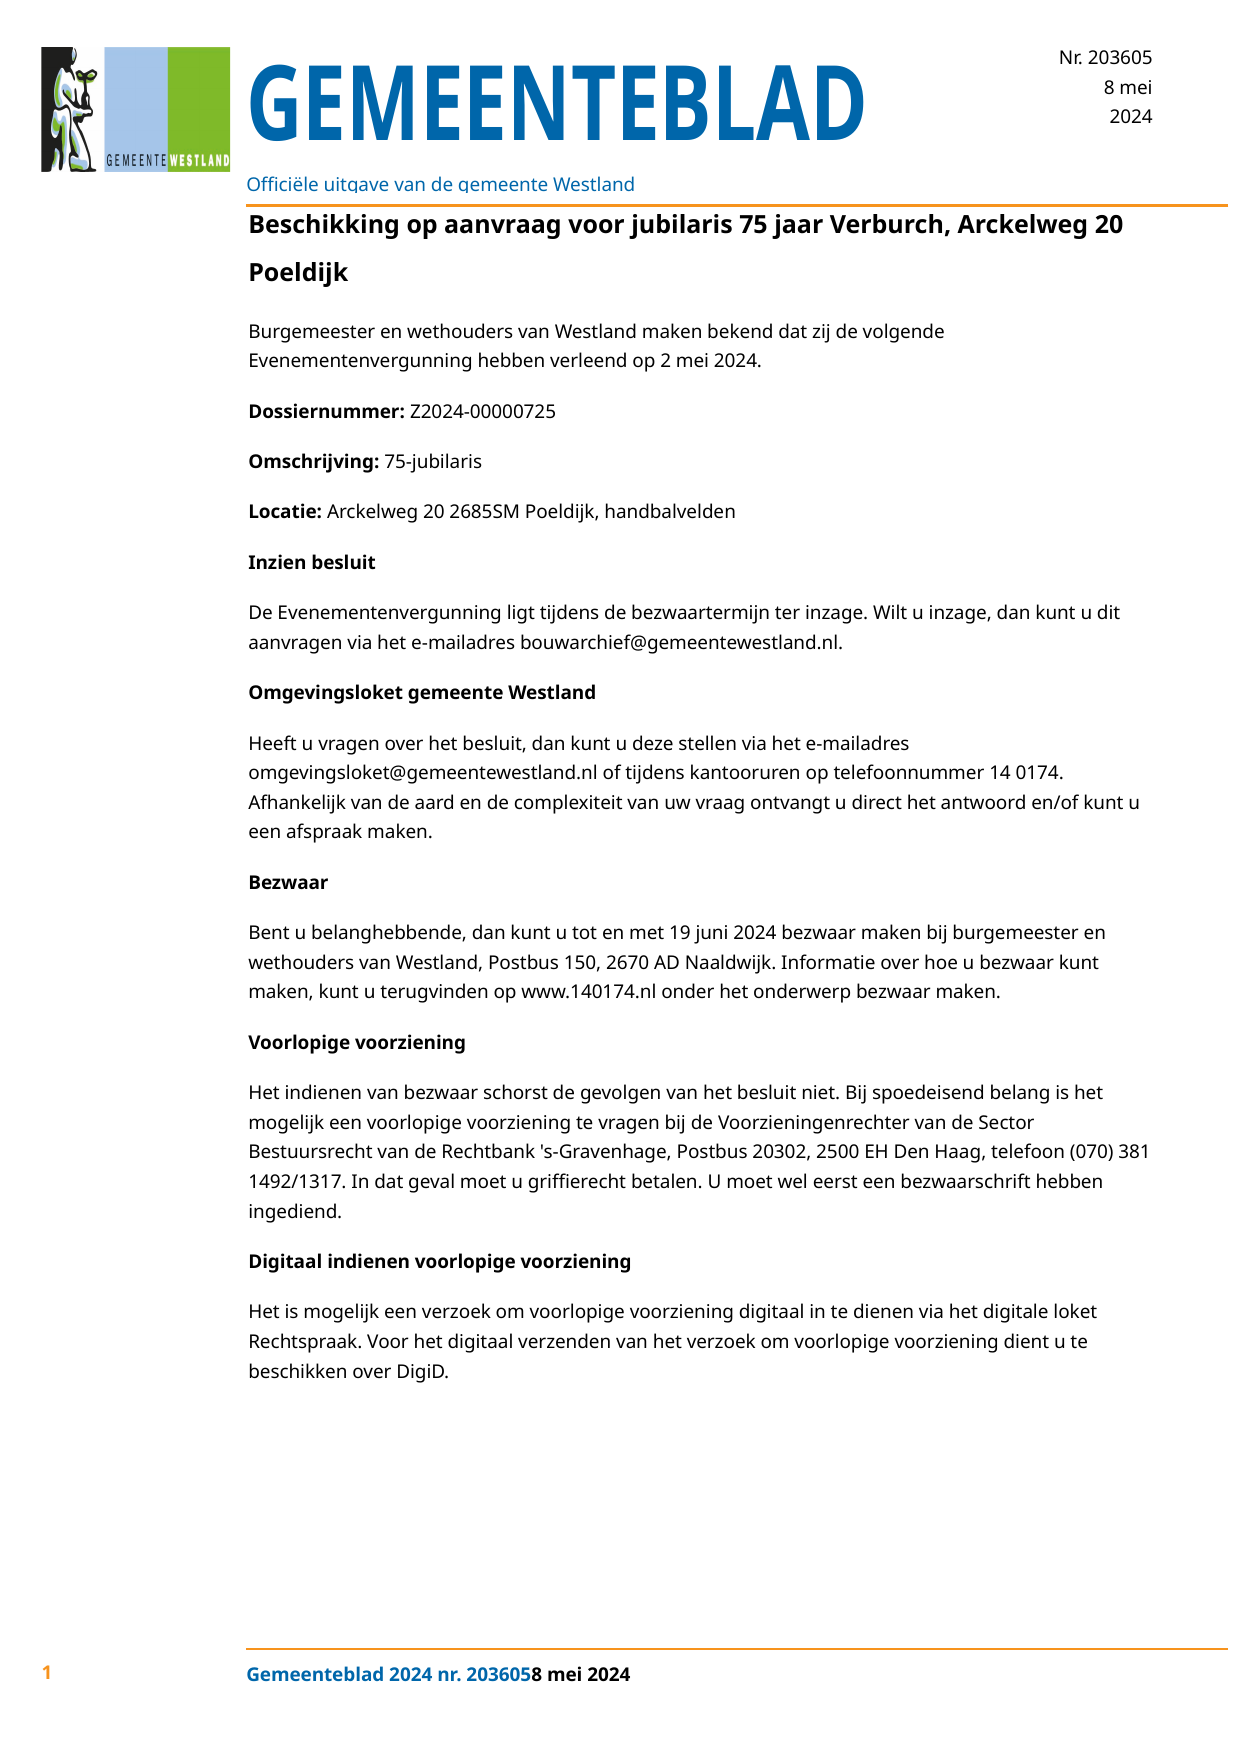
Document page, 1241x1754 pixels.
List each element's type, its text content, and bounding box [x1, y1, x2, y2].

text Heeft u vragen over het besluit, dan kunt u deze stellen via het e-mailadres omgevingsloket@gemeentewestland.nl of tijdens kantooruren op telefoonnummer 14 0174. Afhankelijk van de aard en de complexiteit van uw vraag ontvangt u direct het antwoord en/of kunt u een afspraak maken. [248, 730, 1152, 844]
text Bezwaar [248, 869, 1152, 895]
text De Evenementenvergunning ligt tijdens de bezwaartermijn ter inzage. Wilt u inzage, dan kunt u dit aanvragen via het e-mailadres bouwarchief@gemeentewestland.nl. [248, 599, 1152, 655]
text Digitaal indienen voorlopige voorziening [248, 1248, 1152, 1274]
text Omschrijving: 75-jubilaris [248, 448, 1152, 474]
text Dossiernummer: Z2024-00000725 [248, 398, 1152, 424]
text Inzien besluit [248, 549, 1152, 575]
text Voorlopige voorziening [248, 1029, 1152, 1055]
text Omgevingsloket gemeente Westland [248, 679, 1152, 705]
text Burgemeester en wethouders van Westland maken bekend dat zij de volgende Evenementenvergunning hebben verleend op 2 mei 2024. [248, 318, 1152, 373]
text Beschikking op aanvraag voor jubilaris 75 jaar Verburch, Arckelweg 20 Poeldijk [248, 207, 1152, 288]
text Het indienen van bezwaar schorst de gevolgen van het besluit niet. Bij spoedeisend belang is het mogelijk een voorlopige voorziening te vragen bij de Voorzieningenrechter van de Sector Bestuursrecht van de Rechtbank 's-Gravenhage, Postbus 20302, 2500 EH Den Haag, telefoon (070) 381 1492/1317. In dat geval moet u griffierecht betalen. U moet wel eerst een bezwaarschrift hebben ingediend. [248, 1079, 1152, 1224]
text Het is mogelijk een verzoek om voorlopige voorziening digitaal in te dienen via het digitale loket Rechtspraak. Voor het digitaal verzenden van het verzoek om voorlopige voorziening dient u te beschikken over DigiD. [248, 1299, 1152, 1384]
picture [41, 47, 231, 172]
text Bent u belanghebbende, dan kunt u tot en met 19 juni 2024 bezwaar maken bij burgemeester en wethouders van Westland, Postbus 150, 2670 AD Naaldwijk. Informatie over hoe u bezwaar kunt maken, kunt u terugvinden op www.140174.nl onder het onderwerp bezwaar maken. [248, 919, 1152, 1004]
text Locatie: Arckelweg 20 2685SM Poeldijk, handbalvelden [248, 499, 1152, 524]
